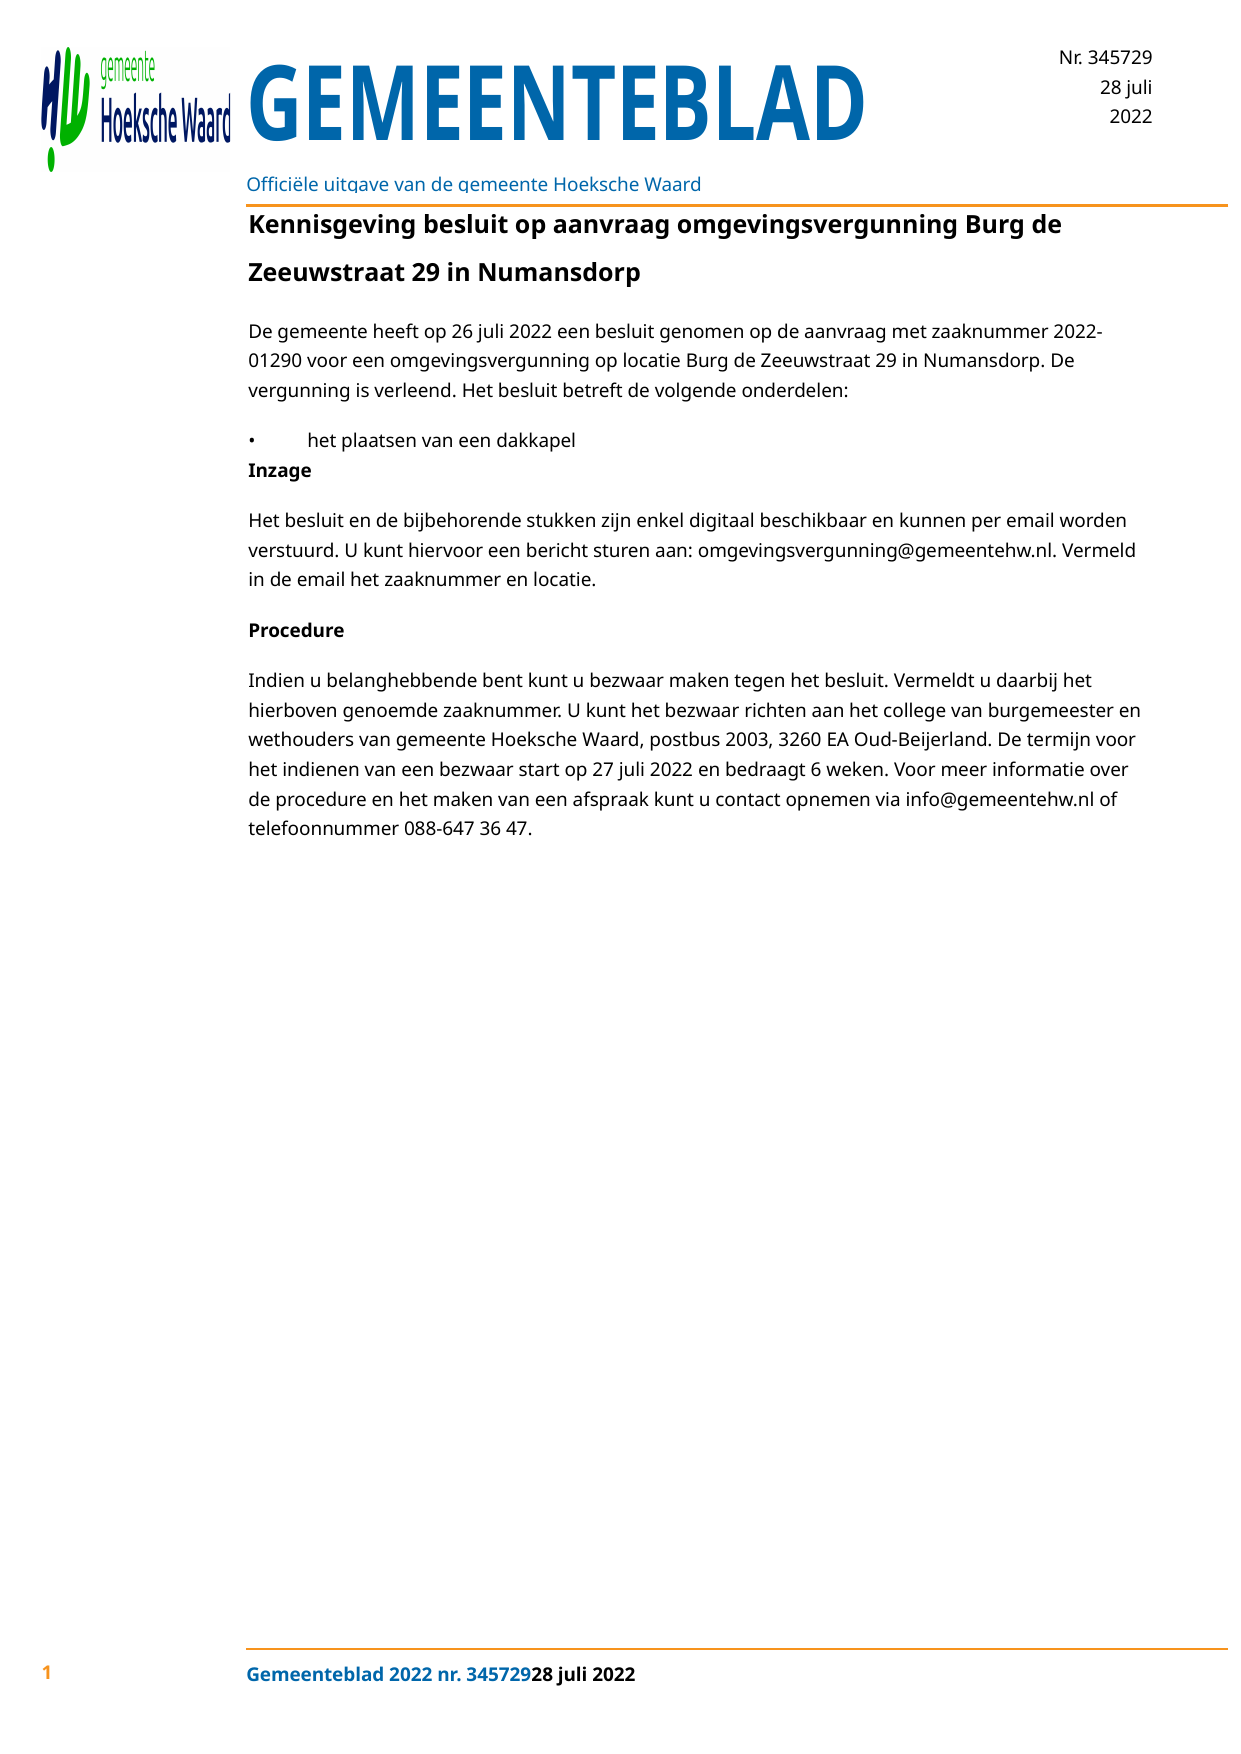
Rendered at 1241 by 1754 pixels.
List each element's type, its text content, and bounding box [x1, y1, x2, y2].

text Inzage [248, 457, 1152, 483]
text Indien u belanghebbende bent kunt u bezwaar maken tegen het besluit. Vermeldt u daarbij het hierboven genoemde zaaknummer. U kunt het bezwaar richten aan het college van burgemeester en wethouders van gemeente Hoeksche Waard, postbus 2003, 3260 EA Oud-Beijerland. De termijn voor het indienen van een bezwaar start op 27 juli 2022 en bedraagt 6 weken. Voor meer informatie over de procedure en het maken van een afspraak kunt u contact opnemen via info@gemeentehw.nl of telefoonnummer 088-647 36 47. [248, 667, 1152, 841]
text Het besluit en de bijbehorende stukken zijn enkel digitaal beschikbaar en kunnen per email worden verstuurd. U kunt hiervoor een bericht sturen aan: omgevingsvergunning@gemeentehw.nl. Vermeld in de email het zaaknummer en locatie. [248, 507, 1152, 592]
text Procedure [248, 617, 1152, 643]
list het plaatsen van een dakkapel [248, 427, 1152, 453]
text De gemeente heeft op 26 juli 2022 een besluit genomen op de aanvraag met zaaknummer 2022-01290 voor een omgevingsvergunning op locatie Burg de Zeeuwstraat 29 in Numansdorp. De vergunning is verleend. Het besluit betreft de volgende onderdelen: [248, 318, 1152, 403]
text Kennisgeving besluit op aanvraag omgevingsvergunning Burg de Zeeuwstraat 29 in Numansdorp [248, 207, 1152, 288]
picture [41, 47, 231, 172]
